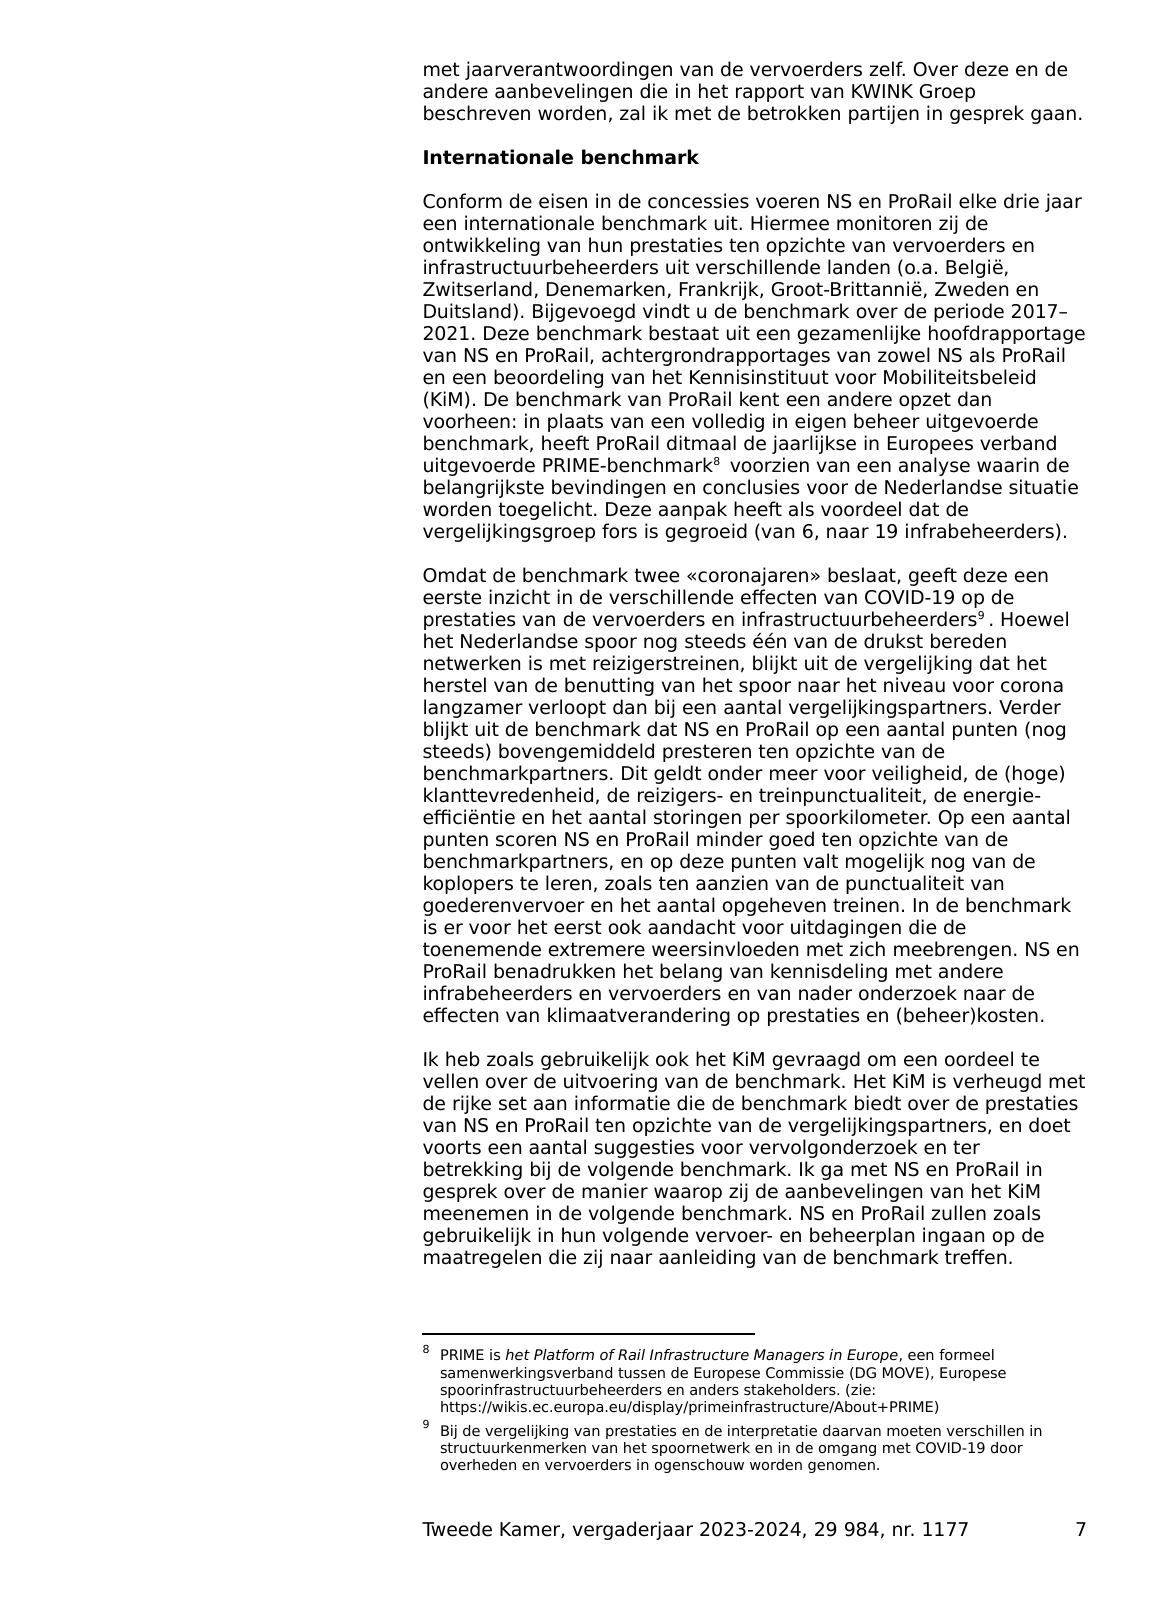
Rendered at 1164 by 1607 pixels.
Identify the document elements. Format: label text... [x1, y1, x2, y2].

text Ik heb zoals gebruikelijk ook het KiM gevraagd om een oordeel te vellen over de uitvoering van de benchmark. Het KiM is verheugd met de rijke set aan informatie die de benchmark biedt over de prestaties van NS en ProRail ten opzichte van de vergelijkingspartners, en doet voorts een aantal suggesties voor vervolgonderzoek en ter betrekking bij de volgende benchmark. Ik ga met NS en ProRail in gesprek over de manier waarop zij de aanbevelingen van het KiM meenemen in de volgende benchmark. NS en ProRail zullen zoals gebruikelijk in hun volgende vervoer- en beheerplan ingaan op de maatregelen die zij naar aanleiding van de benchmark treffen. [422, 1049, 1087, 1269]
text Omdat de benchmark twee «coronajaren» beslaat, geeft deze een eerste inzicht in de verschillende effecten van COVID-19 op de prestaties van de vervoerders en infrastructuurbeheerders. Hoewel het Nederlandse spoor nog steeds één van de drukst bereden netwerken is met reizigerstreinen, blijkt uit de vergelijking dat het herstel van de benutting van het spoor naar het niveau voor corona langzamer verloopt dan bij een aantal vergelijkingspartners. Verder blijkt uit de benchmark dat NS en ProRail op een aantal punten (nog steeds) bovengemiddeld presteren ten opzichte van de benchmarkpartners. Dit geldt onder meer voor veiligheid, de (hoge) klanttevredenheid, de reizigers- en treinpunctualiteit, de energie-efficiëntie en het aantal storingen per spoorkilometer. Op een aantal punten scoren NS en ProRail minder goed ten opzichte van de benchmarkpartners, en op deze punten valt mogelijk nog van de koplopers te leren, zoals ten aanzien van de punctualiteit van goederenvervoer en het aantal opgeheven treinen. In de benchmark is er voor het eerst ook aandacht voor uitdagingen die de toenemende extremere weersinvloeden met zich meebrengen. NS en ProRail benadrukken het belang van kennisdeling met andere infrabeheerders en vervoerders en van nader onderzoek naar de effecten van klimaatverandering op prestaties en (beheer)kosten. [422, 565, 1087, 1027]
text PRIME is het Platform of Rail Infrastructure Managers in Europe, een formeel samenwerkingsverband tussen de Europese Commissie (DG MOVE), Europese spoorinfrastructuurbeheerders en anders stakeholders. (zie: https://wikis.ec.europa.eu/display/primeinfrastructure/About+PRIME) [422, 1343, 1087, 1416]
text Bij de vergelijking van prestaties en de interpretatie daarvan moeten verschillen in structuurkenmerken van het spoornetwerk en in de omgang met COVID-19 door overheden en vervoerders in ogenschouw worden genomen. [422, 1418, 1087, 1474]
text met jaarverantwoordingen van de vervoerders zelf. Over deze en de andere aanbevelingen die in het rapport van KWINK Groep beschreven worden, zal ik met de betrokken partijen in gesprek gaan. [422, 59, 1087, 125]
subtitle Internationale benchmark [422, 147, 1087, 169]
text Conform de eisen in de concessies voeren NS en ProRail elke drie jaar een internationale benchmark uit. Hiermee monitoren zij de ontwikkeling van hun prestaties ten opzichte van vervoerders en infrastructuurbeheerders uit verschillende landen (o.a. België, Zwitserland, Denemarken, Frankrijk, Groot-Brittannië, Zweden en Duitsland). Bijgevoegd vindt u de benchmark over de periode 2017–2021. Deze benchmark bestaat uit een gezamenlijke hoofdrapportage van NS en ProRail, achtergrondrapportages van zowel NS als ProRail en een beoordeling van het Kennisinstituut voor Mobiliteitsbeleid (KiM). De benchmark van ProRail kent een andere opzet dan voorheen: in plaats van een volledig in eigen beheer uitgevoerde benchmark, heeft ProRail ditmaal de jaarlijkse in Europees verband uitgevoerde PRIME-benchmark voorzien van een analyse waarin de belangrijkste bevindingen en conclusies voor de Nederlandse situatie worden toegelicht. Deze aanpak heeft als voordeel dat de vergelijkingsgroep fors is gegroeid (van 6, naar 19 infrabeheerders). [422, 191, 1087, 543]
